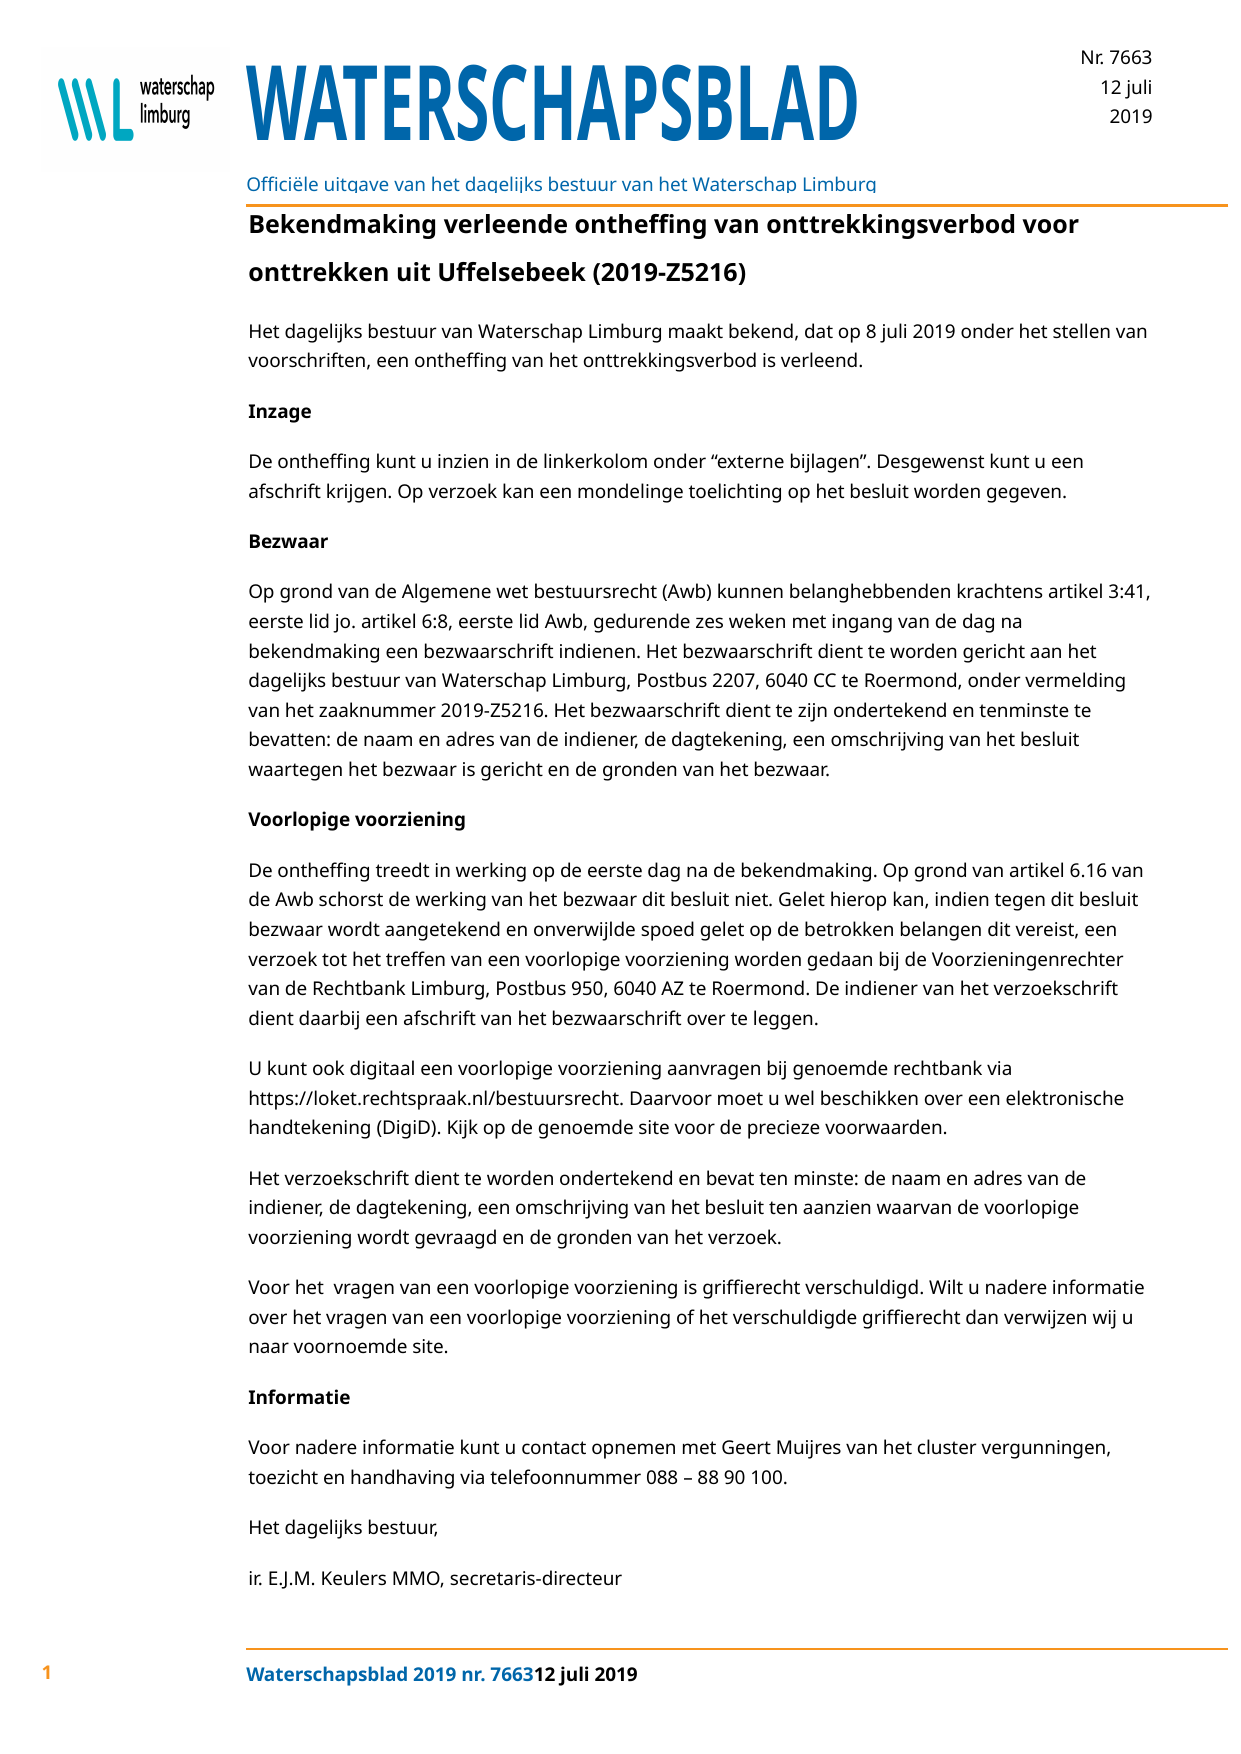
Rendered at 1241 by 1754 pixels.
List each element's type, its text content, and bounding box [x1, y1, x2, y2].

text Informatie [248, 1384, 1152, 1410]
text U kunt ook digitaal een voorlopige voorziening aanvragen bij genoemde rechtbank via https://loket.rechtspraak.nl/bestuursrecht. Daarvoor moet u wel beschikken over een elektronische handtekening (DigiD). Kijk op de genoemde site voor de precieze voorwaarden. [248, 1055, 1152, 1140]
text De ontheffing treedt in werking op de eerste dag na de bekendmaking. Op grond van artikel 6.16 van de Awb schorst de werking van het bezwaar dit besluit niet. Gelet hierop kan, indien tegen dit besluit bezwaar wordt aangetekend en onverwijlde spoed gelet op de betrokken belangen dit vereist, een verzoek tot het treffen van een voorlopige voorziening worden gedaan bij de Voorzieningenrechter van de Rechtbank Limburg, Postbus 950, 6040 AZ te Roermond. De indiener van het verzoekschrift dient daarbij een afschrift van het bezwaarschrift over te leggen. [248, 857, 1152, 1031]
picture [41, 47, 231, 172]
text Het dagelijks bestuur, [248, 1514, 1152, 1540]
text ir. E.J.M. Keulers MMO, secretaris-directeur [248, 1565, 1152, 1591]
text Het verzoekschrift dient te worden ondertekend en bevat ten minste: de naam en adres van de indiener, de dagtekening, een omschrijving van het besluit ten aanzien waarvan de voorlopige voorziening wordt gevraagd en de gronden van het verzoek. [248, 1165, 1152, 1250]
text Bekendmaking verleende ontheffing van onttrekkingsverbod voor onttrekken uit Uffelsebeek (2019-Z5216) [248, 207, 1152, 288]
text De ontheffing kunt u inzien in de linkerkolom onder “externe bijlagen”. Desgewenst kunt u een afschrift krijgen. Op verzoek kan een mondelinge toelichting op het besluit worden gegeven. [248, 448, 1152, 504]
text Op grond van de Algemene wet bestuursrecht (Awb) kunnen belanghebbenden krachtens artikel 3:41, eerste lid jo. artikel 6:8, eerste lid Awb, gedurende zes weken met ingang van de dag na bekendmaking een bezwaarschrift indienen. Het bezwaarschrift dient te worden gericht aan het dagelijks bestuur van Waterschap Limburg, Postbus 2207, 6040 CC te Roermond, onder vermelding van het zaaknummer 2019-Z5216. Het bezwaarschrift dient te zijn ondertekend en tenminste te bevatten: de naam en adres van de indiener, de dagtekening, een omschrijving van het besluit waartegen het bezwaar is gericht en de gronden van het bezwaar. [248, 579, 1152, 782]
text Voorlopige voorziening [248, 807, 1152, 832]
text Inzage [248, 398, 1152, 424]
text Voor het vragen van een voorlopige voorziening is griffierecht verschuldigd. Wilt u nadere informatie over het vragen van een voorlopige voorziening of het verschuldigde griffierecht dan verwijzen wij u naar voornoemde site. [248, 1274, 1152, 1359]
text Bezwaar [248, 528, 1152, 554]
text Het dagelijks bestuur van Waterschap Limburg maakt bekend, dat op 8 juli 2019 onder het stellen van voorschriften, een ontheffing van het onttrekkingsverbod is verleend. [248, 318, 1152, 373]
text Voor nadere informatie kunt u contact opnemen met Geert Muijres van het cluster vergunningen, toezicht en handhaving via telefoonnummer 088 – 88 90 100. [248, 1434, 1152, 1490]
